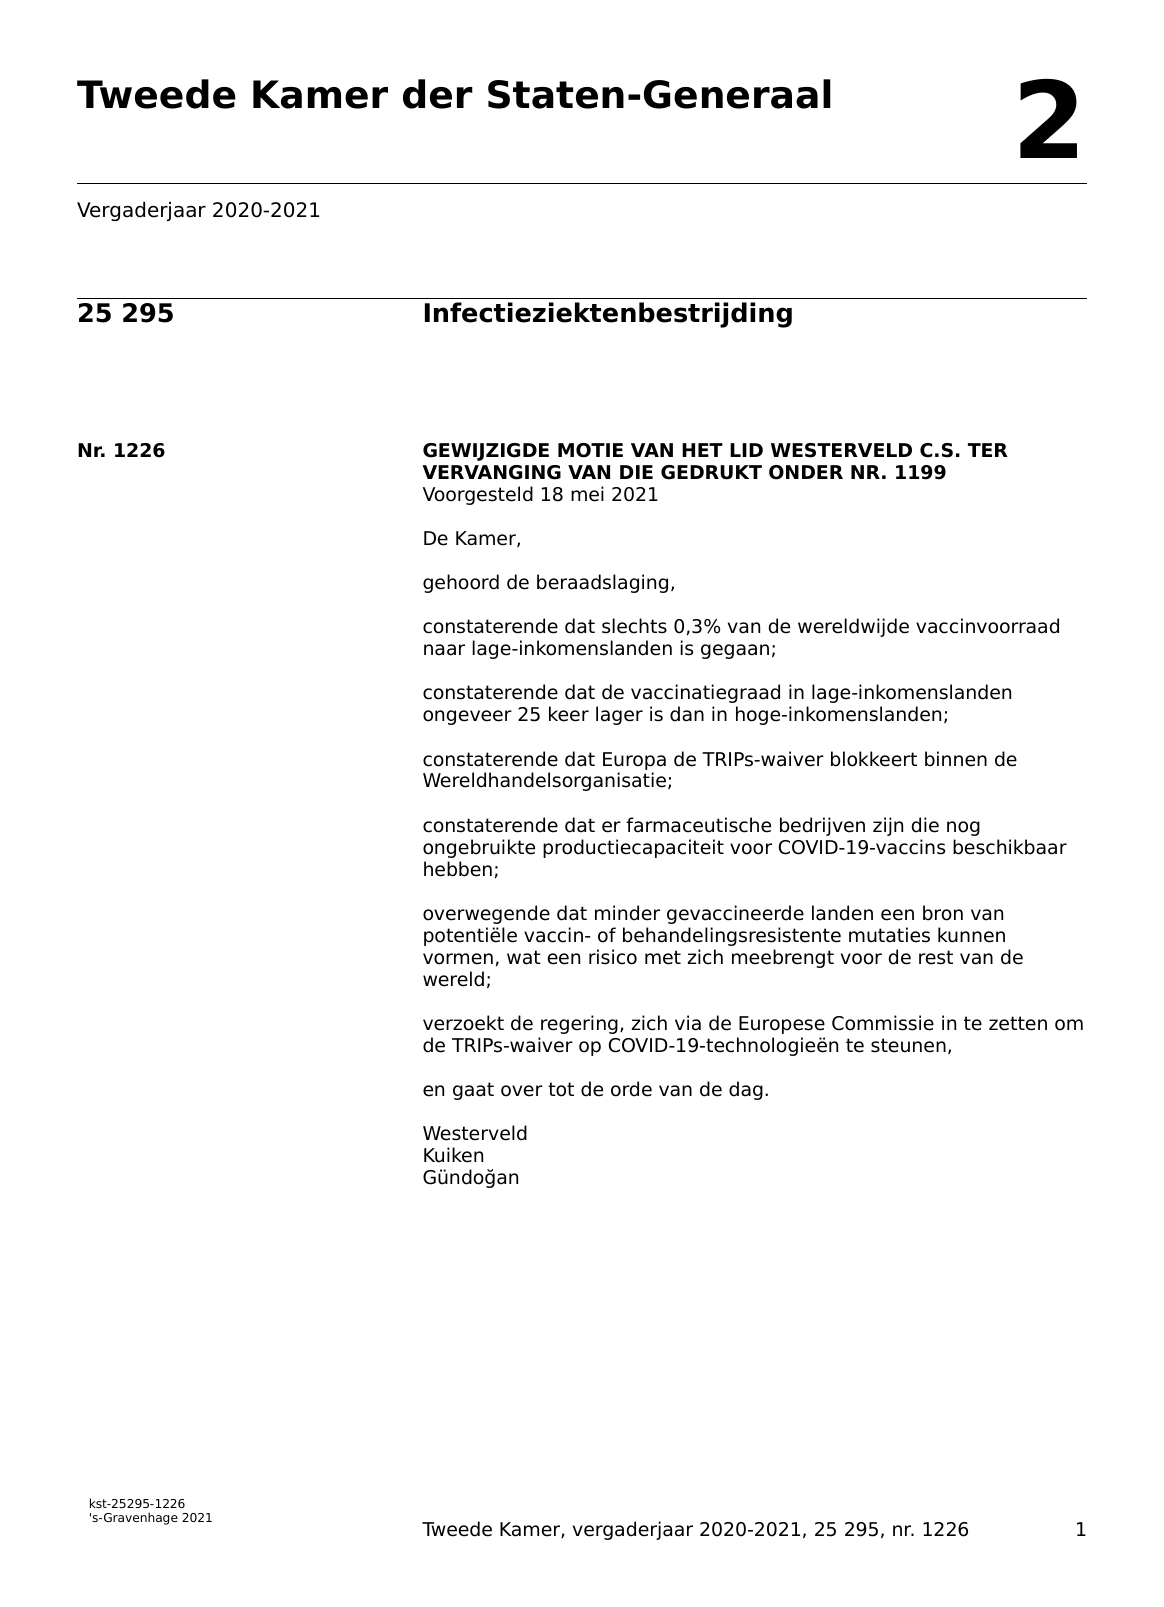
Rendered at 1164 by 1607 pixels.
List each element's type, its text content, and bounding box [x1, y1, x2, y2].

text Kuiken [422, 1145, 1087, 1167]
text constaterende dat slechts 0,3% van de wereldwijde vaccinvoorraad naar lage-inkomenslanden is gegaan; [422, 616, 1087, 660]
table_header 2 [886, 59, 1087, 183]
text gehoord de beraadslaging, [422, 572, 1087, 594]
text en gaat over tot de orde van de dag. [422, 1079, 1087, 1101]
text 's-Gravenhage 2021 [88, 1511, 323, 1525]
text verzoekt de regering, zich via de Europese Commissie in te zetten om de TRIPs-waiver op COVID-19-technologieën te steunen, [422, 1013, 1087, 1057]
subtitle Nr. 1226 GEWIJZIGDE MOTIE VAN HET LID WESTERVELD C.S. TER VERVANGING VAN DIE GEDRUKT ONDER NR. 1199 [77, 440, 1087, 484]
text Gündoğan [422, 1167, 1087, 1189]
subtitle 25 295 Infectieziektenbestrijding [77, 299, 1087, 329]
table_cell Vergaderjaar 2020-2021 [77, 184, 1087, 298]
text constaterende dat de vaccinatiegraad in lage-inkomenslanden ongeveer 25 keer lager is dan in hoge-inkomenslanden; [422, 682, 1087, 726]
text Westerveld [422, 1123, 1087, 1145]
text constaterende dat Europa de TRIPs-waiver blokkeert binnen de Wereldhandelsorganisatie; [422, 748, 1087, 792]
text constaterende dat er farmaceutische bedrijven zijn die nog ongebruikte productiecapaciteit voor COVID-19-vaccins beschikbaar hebben; [422, 814, 1087, 881]
text Voorgesteld 18 mei 2021 [422, 484, 1087, 506]
text De Kamer, [422, 528, 1087, 550]
text kst-25295-1226 [88, 1497, 323, 1511]
table_header Tweede Kamer der Staten-Generaal [77, 59, 886, 183]
text overwegende dat minder gevaccineerde landen een bron van potentiële vaccin- of behandelingsresistente mutaties kunnen vormen, wat een risico met zich meebrengt voor de rest van de wereld; [422, 903, 1087, 991]
